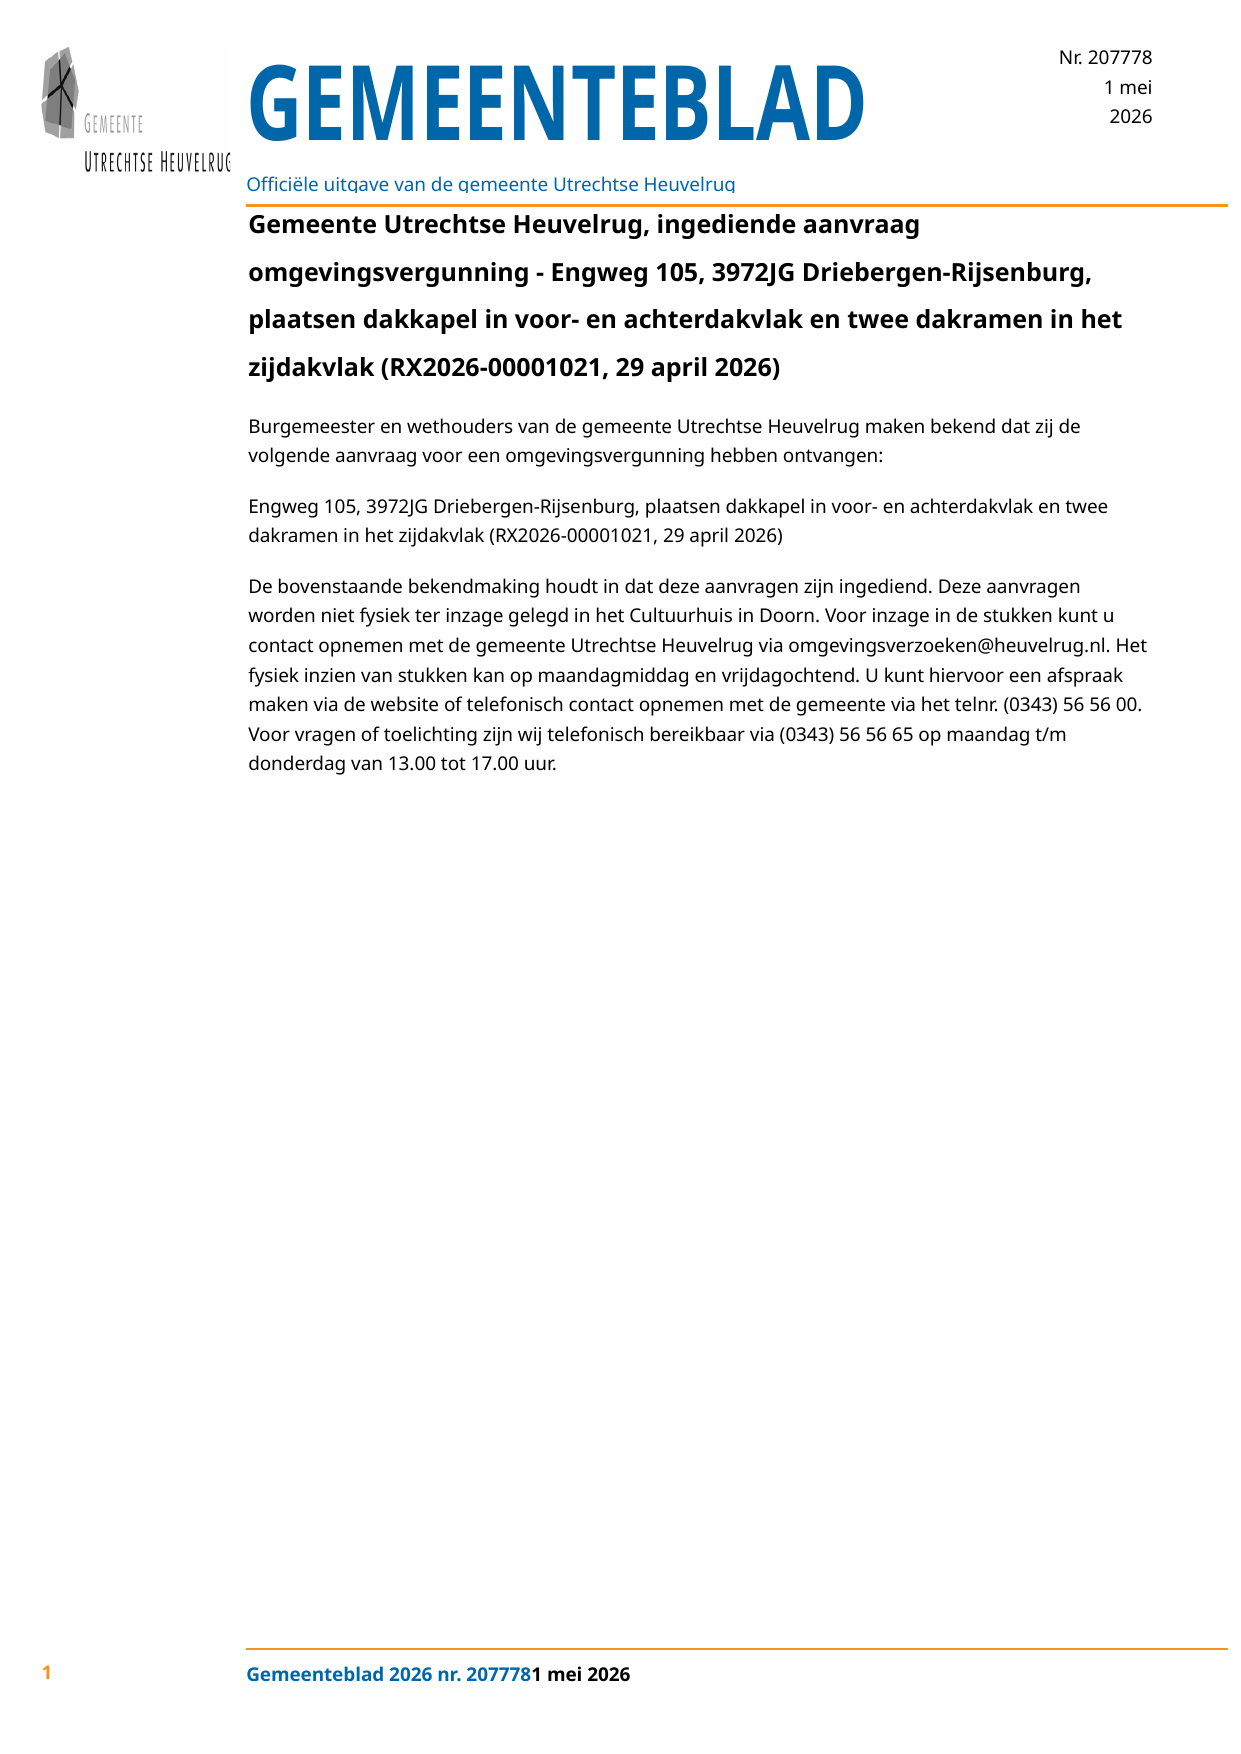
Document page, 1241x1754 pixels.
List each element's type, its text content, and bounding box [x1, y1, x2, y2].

text Burgemeester en wethouders van de gemeente Utrechtse Heuvelrug maken bekend dat zij de volgende aanvraag voor een omgevingsvergunning hebben ontvangen: [248, 413, 1152, 468]
text Gemeente Utrechtse Heuvelrug, ingediende aanvraag omgevingsvergunning - Engweg 105, 3972JG Driebergen-Rijsenburg, plaatsen dakkapel in voor- en achterdakvlak en twee dakramen in het zijdakvlak (RX2026-00001021, 29 april 2026) [248, 207, 1152, 384]
picture [41, 47, 231, 172]
text De bovenstaande bekendmaking houdt in dat deze aanvragen zijn ingediend. Deze aanvragen worden niet fysiek ter inzage gelegd in het Cultuurhuis in Doorn. Voor inzage in de stukken kunt u contact opnemen met de gemeente Utrechtse Heuvelrug via omgevingsverzoeken@heuvelrug.nl. Het fysiek inzien van stukken kan op maandagmiddag en vrijdagochtend. U kunt hiervoor een afspraak maken via de website of telefonisch contact opnemen met de gemeente via het telnr. (0343) 56 56 00. Voor vragen of toelichting zijn wij telefonisch bereikbaar via (0343) 56 56 65 op maandag t/m donderdag van 13.00 tot 17.00 uur. [248, 573, 1152, 776]
text Engweg 105, 3972JG Driebergen-Rijsenburg, plaatsen dakkapel in voor- en achterdakvlak en twee dakramen in het zijdakvlak (RX2026-00001021, 29 april 2026) [248, 493, 1152, 548]
